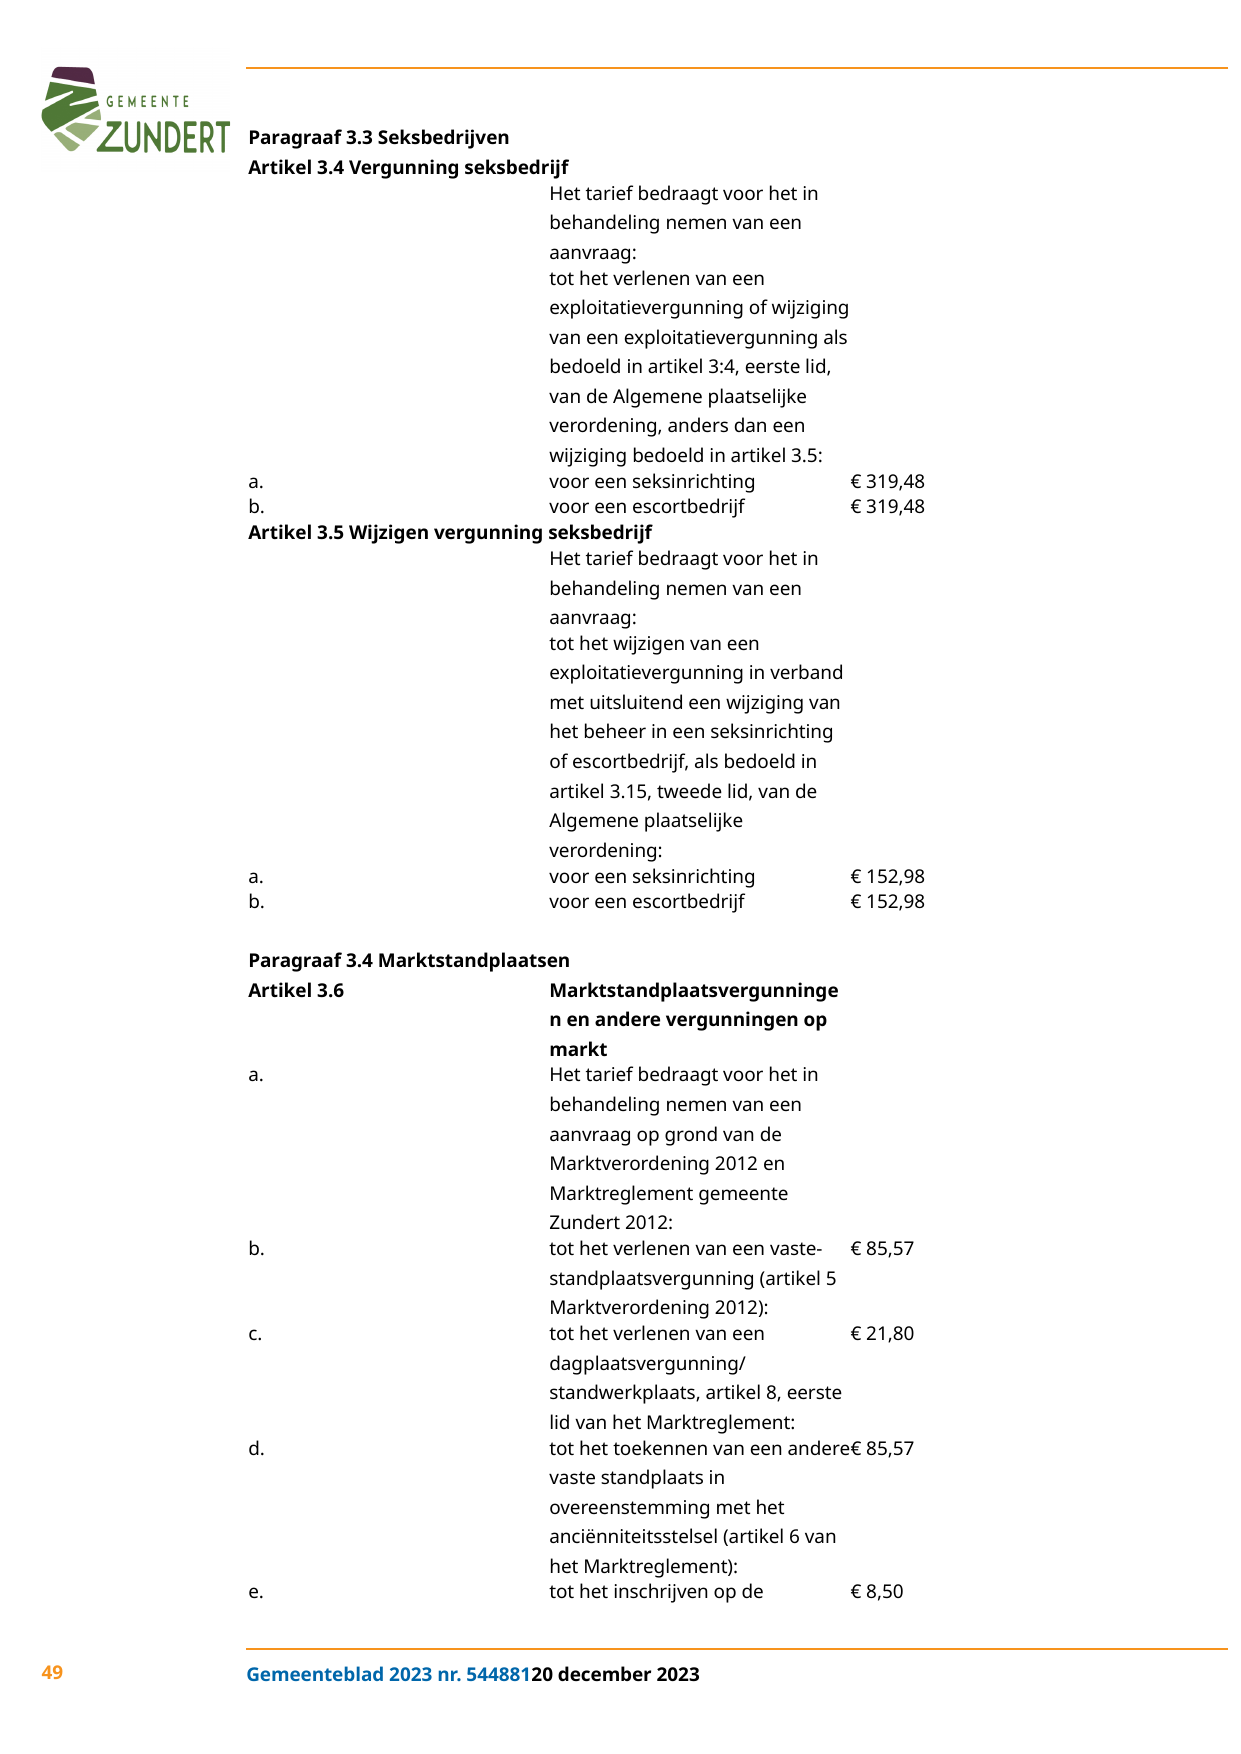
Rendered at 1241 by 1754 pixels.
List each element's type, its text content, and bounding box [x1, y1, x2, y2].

table_cell [850, 630, 1152, 863]
table_cell tot het verlenen van een dagplaatsvergunning/ standwerkplaats, artikel 8, eerste lid van het Marktreglement: [549, 1320, 850, 1435]
table_cell [850, 1062, 1152, 1235]
table_cell tot het inschrijven op de [549, 1579, 850, 1604]
table_cell tot het wijzigen van een exploitatievergunning in verband met uitsluitend een wijziging van het beheer in een seksinrichting of escortbedrijf, als bedoeld in artikel 3.15, tweede lid, van de Algemene plaatselijke verordening: [549, 630, 850, 863]
table_cell [248, 265, 549, 468]
picture [41, 47, 231, 172]
table_cell b. [248, 1235, 549, 1320]
text Paragraaf 3.3 Seksbedrijven [248, 124, 1152, 150]
table_cell a. [248, 1062, 549, 1235]
table_cell [850, 265, 1152, 468]
table_cell a. [248, 468, 549, 494]
table_header Artikel 3.6 [248, 977, 549, 1062]
text Paragraaf 3.4 Marktstandplaatsen [248, 947, 1152, 973]
table_cell € 8,50 [850, 1579, 1152, 1604]
table_cell € 21,80 [850, 1320, 1152, 1435]
table_cell [248, 545, 549, 630]
table_cell tot het toekennen van een andere vaste standplaats in overeenstemming met het anciënniteitsstelsel (artikel 6 van het Marktreglement): [549, 1435, 850, 1579]
table_cell voor een escortbedrijf [549, 494, 850, 519]
table_cell b. [248, 889, 549, 914]
table_cell Het tarief bedraagt voor het in behandeling nemen van een aanvraag op grond van de Marktverordening 2012 en Marktreglement gemeente Zundert 2012: [549, 1062, 850, 1235]
table_header [850, 977, 1152, 1062]
table_cell b. [248, 494, 549, 519]
table_cell a. [248, 863, 549, 888]
table_cell [248, 630, 549, 863]
table_cell [850, 180, 1152, 265]
table_cell € 319,48 [850, 468, 1152, 494]
table_cell c. [248, 1320, 549, 1435]
table_cell € 152,98 [850, 863, 1152, 888]
table_cell voor een seksinrichting [549, 468, 850, 494]
table_cell [850, 545, 1152, 630]
table_cell Het tarief bedraagt voor het in behandeling nemen van een aanvraag: [549, 180, 850, 265]
table_cell voor een seksinrichting [549, 863, 850, 888]
table_header Artikel 3.4 Vergunning seksbedrijf [248, 154, 1152, 180]
table_cell Artikel 3.5 Wijzigen vergunning seksbedrijf [248, 519, 1152, 545]
table_header Marktstandplaatsvergunningen en andere vergunningen op markt [549, 977, 850, 1062]
table_cell e. [248, 1579, 549, 1604]
table_cell Het tarief bedraagt voor het in behandeling nemen van een aanvraag: [549, 545, 850, 630]
table_cell € 152,98 [850, 889, 1152, 914]
table_cell d. [248, 1435, 549, 1579]
table_cell tot het verlenen van een exploitatievergunning of wijziging van een exploitatievergunning als bedoeld in artikel 3:4, eerste lid, van de Algemene plaatselijke verordening, anders dan een wijziging bedoeld in artikel 3.5: [549, 265, 850, 468]
table_cell € 85,57 [850, 1235, 1152, 1320]
table_cell € 319,48 [850, 494, 1152, 519]
table_cell voor een escortbedrijf [549, 889, 850, 914]
table_cell tot het verlenen van een vaste-standplaatsvergunning (artikel 5 Marktverordening 2012): [549, 1235, 850, 1320]
table_cell € 85,57 [850, 1435, 1152, 1579]
table_cell [248, 180, 549, 265]
